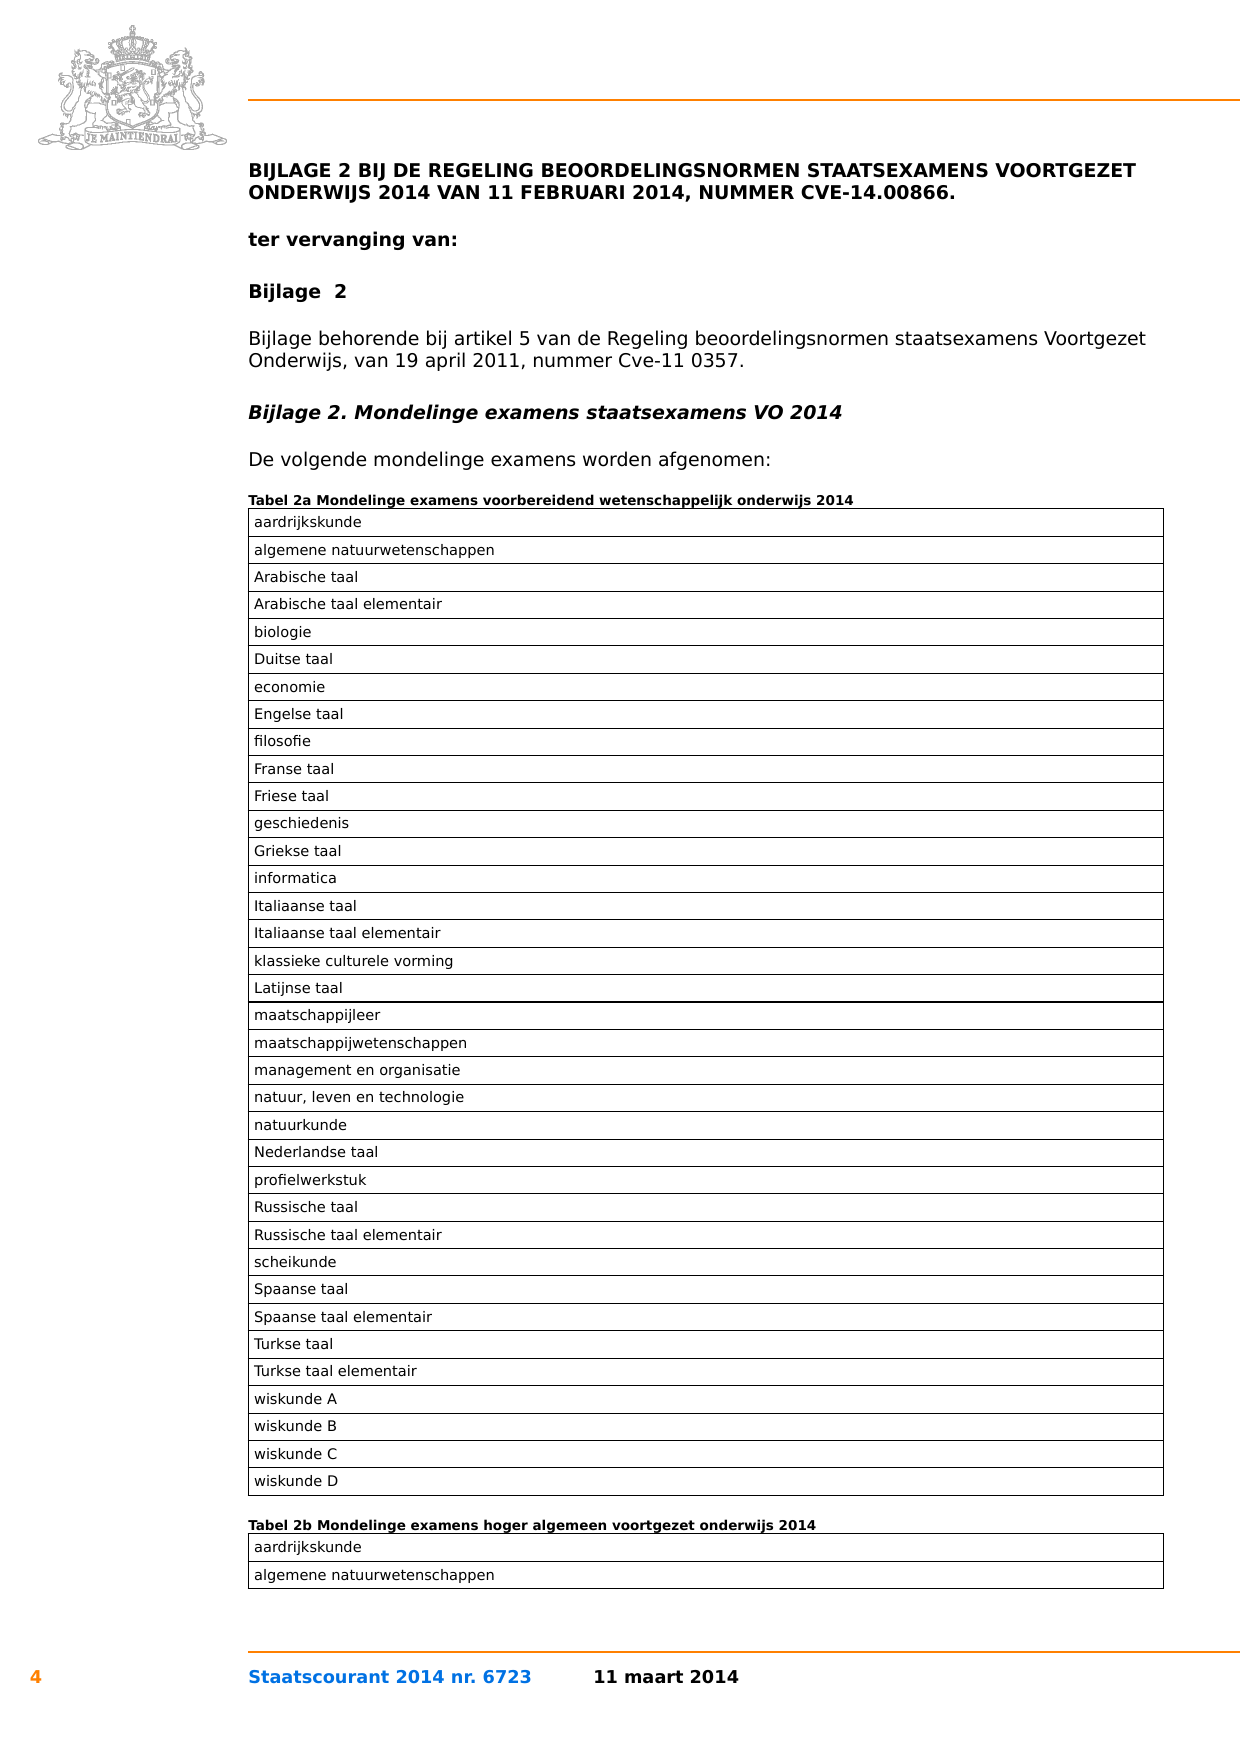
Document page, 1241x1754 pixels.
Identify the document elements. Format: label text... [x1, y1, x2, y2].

table_cell Latijnse taal [249, 975, 1163, 1001]
table_cell wiskunde D [249, 1468, 1163, 1494]
subtitle Bijlage 2 [248, 281, 1163, 303]
table_cell Franse taal [249, 756, 1163, 782]
table_cell management en organisatie [249, 1057, 1163, 1084]
subtitle BIJLAGE 2 BIJ DE REGELING BEOORDELINGSNORMEN STAATSEXAMENS VOORTGEZET ONDERWIJS 2014 VAN 11 FEBRUARI 2014, NUMMER CVE-14.00866. [248, 160, 1163, 204]
table_cell economie [249, 674, 1163, 700]
subtitle Bijlage 2. Mondelinge examens staatsexamens VO 2014 [248, 402, 1163, 424]
table_cell filosofie [249, 729, 1163, 755]
table_cell Friese taal [249, 783, 1163, 810]
table_cell Griekse taal [249, 838, 1163, 864]
table_cell Arabische taal elementair [249, 592, 1163, 618]
table_cell natuur, leven en technologie [249, 1085, 1163, 1111]
table_cell maatschappijleer [249, 1003, 1163, 1029]
table_cell algemene natuurwetenschappen [249, 537, 1163, 563]
table_cell natuurkunde [249, 1112, 1163, 1138]
table_cell Turkse taal [249, 1331, 1163, 1358]
table_header Tabel 2a Mondelinge examens voorbereidend wetenschappelijk onderwijs 2014 [248, 493, 1163, 508]
table_cell geschiedenis [249, 811, 1163, 837]
table_cell wiskunde A [249, 1386, 1163, 1412]
table_cell scheikunde [249, 1249, 1163, 1275]
text De volgende mondelinge examens worden afgenomen: [248, 449, 1163, 471]
table_header Tabel 2b Mondelinge examens hoger algemeen voortgezet onderwijs 2014 [248, 1518, 1163, 1533]
table_cell Engelse taal [249, 701, 1163, 727]
text Bijlage behorende bij artikel 5 van de Regeling beoordelingsnormen staatsexamens Voortgezet Onderwijs, van 19 april 2011, nummer Cve-11 0357. [248, 328, 1163, 372]
table_cell algemene natuurwetenschappen [249, 1562, 1163, 1588]
table_cell Arabische taal [249, 564, 1163, 591]
table_cell Russische taal [249, 1194, 1163, 1221]
table_cell biologie [249, 619, 1163, 645]
picture [38, 25, 227, 150]
table_cell wiskunde C [249, 1441, 1163, 1467]
table_cell Spaanse taal elementair [249, 1304, 1163, 1330]
text ter vervanging van: [248, 229, 1163, 251]
table_cell Russische taal elementair [249, 1222, 1163, 1248]
table_cell Italiaanse taal [249, 893, 1163, 919]
table_cell wiskunde B [249, 1414, 1163, 1440]
table_cell Duitse taal [249, 646, 1163, 673]
table_cell Spaanse taal [249, 1276, 1163, 1303]
table_cell klassieke culturele vorming [249, 948, 1163, 974]
table_cell informatica [249, 866, 1163, 892]
table_cell aardrijkskunde [249, 1534, 1163, 1561]
table_cell aardrijkskunde [249, 509, 1163, 536]
table_cell Nederlandse taal [249, 1140, 1163, 1166]
table_cell profielwerkstuk [249, 1167, 1163, 1193]
table_cell Italiaanse taal elementair [249, 920, 1163, 947]
table_cell Turkse taal elementair [249, 1359, 1163, 1385]
table_cell maatschappijwetenschappen [249, 1030, 1163, 1056]
